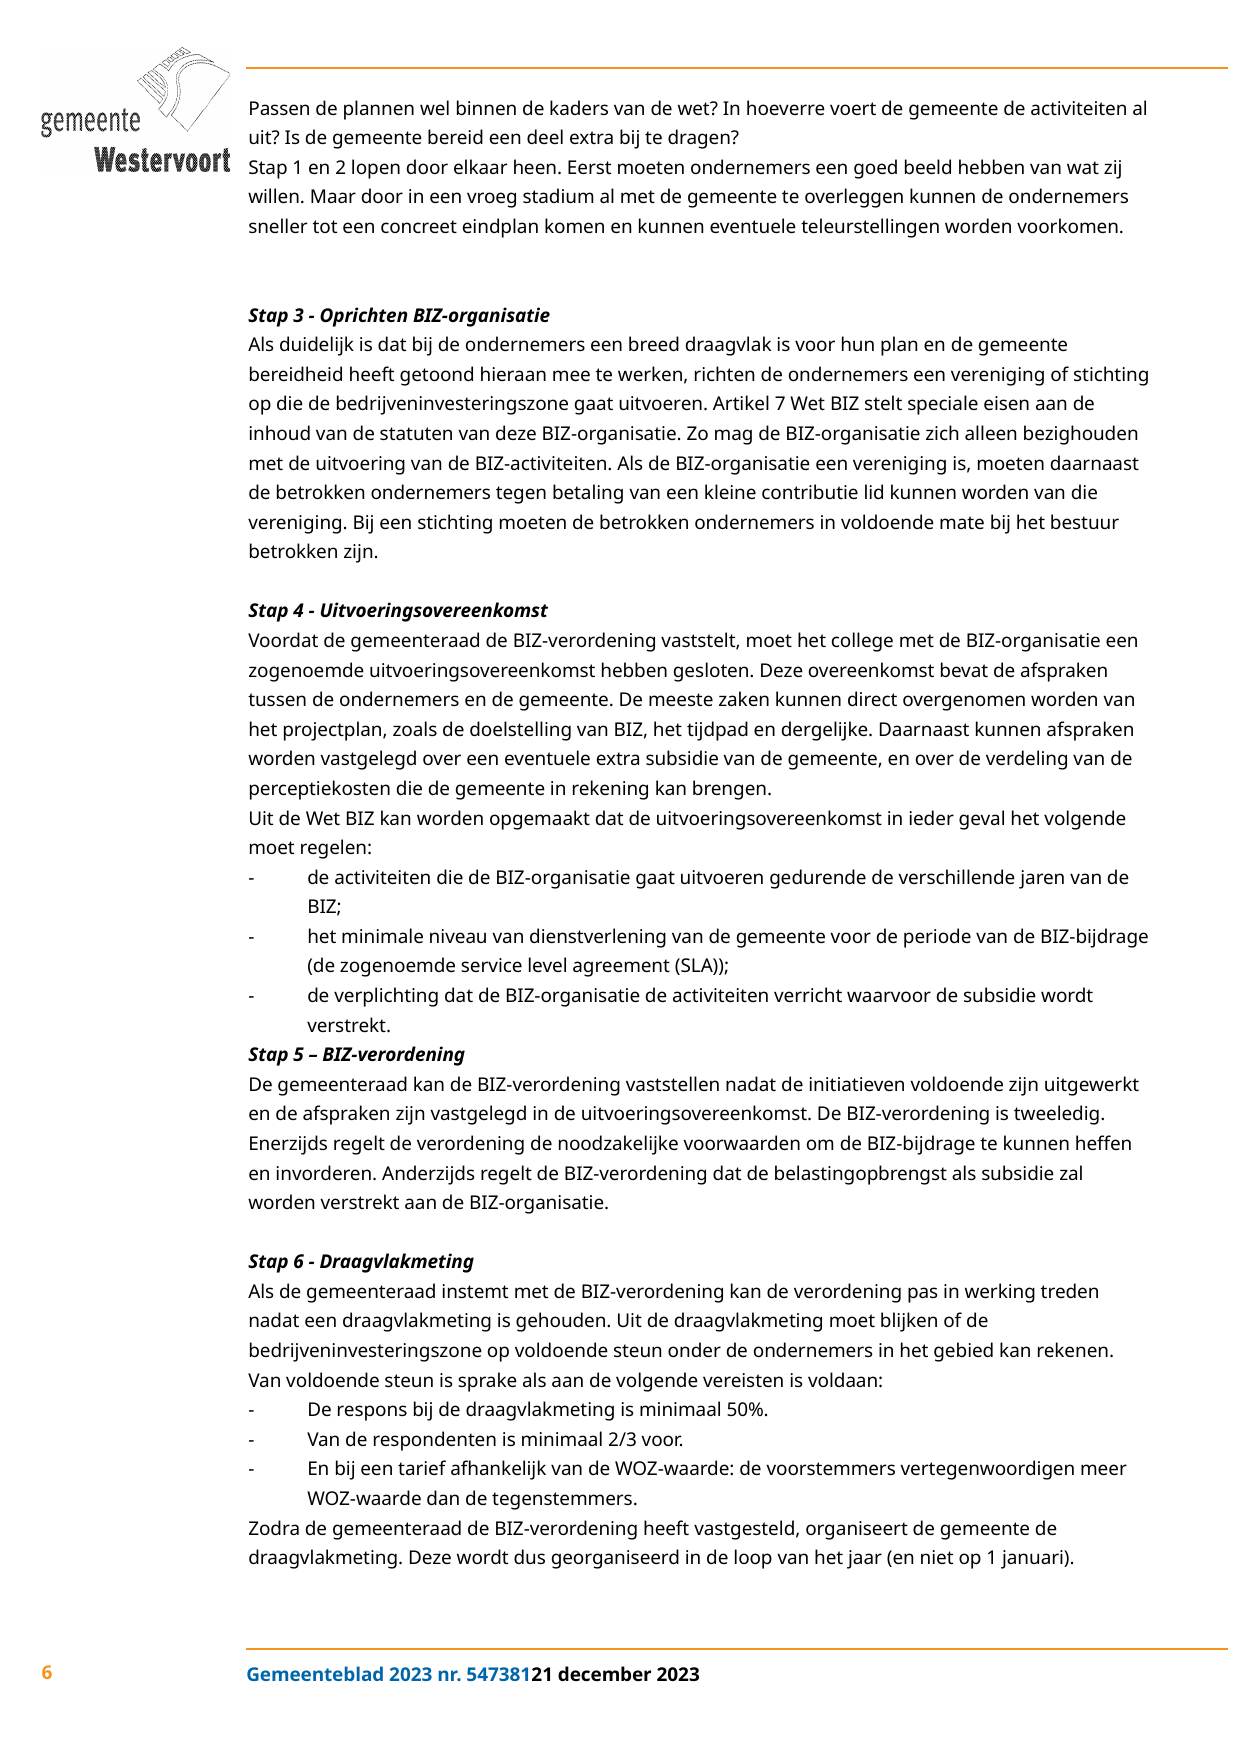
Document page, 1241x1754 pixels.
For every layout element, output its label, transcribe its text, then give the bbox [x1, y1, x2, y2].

text Stap 5 – BIZ-verordening [248, 1041, 1152, 1067]
list En bij een tarief afhankelijk van de WOZ-waarde: de voorstemmers vertegenwoordigen meer WOZ-waarde dan de tegenstemmers. [248, 1456, 1152, 1511]
list het minimale niveau van dienstverlening van de gemeente voor de periode van de BIZ-bijdrage (de zogenoemde service level agreement (SLA)); [248, 923, 1152, 978]
text Stap 4 - Uitvoeringsovereenkomst [248, 598, 1152, 623]
text Als de gemeenteraad instemt met de BIZ-verordening kan de verordening pas in werking treden nadat een draagvlakmeting is gehouden. Uit de draagvlakmeting moet blijken of de bedrijveninvesteringszone op voldoende steun onder de ondernemers in het gebied kan rekenen. Van voldoende steun is sprake als aan de volgende vereisten is voldaan: [248, 1278, 1152, 1393]
picture [41, 47, 231, 172]
list de verplichting dat de BIZ-organisatie de activiteiten verricht waarvoor de subsidie wordt verstrekt. [248, 982, 1152, 1038]
text Stap 3 - Oprichten BIZ-organisatie [248, 302, 1152, 328]
text Uit de Wet BIZ kan worden opgemaakt dat de uitvoeringsovereenkomst in ieder geval het volgende moet regelen: [248, 805, 1152, 860]
list Van de respondenten is minimaal 2/3 voor. [248, 1426, 1152, 1452]
text Als duidelijk is dat bij de ondernemers een breed draagvlak is voor hun plan en de gemeente bereidheid heeft getoond hieraan mee te werken, richten de ondernemers een vereniging of stichting op die de bedrijveninvesteringszone gaat uitvoeren. Artikel 7 Wet BIZ stelt speciale eisen aan de inhoud van de statuten van deze BIZ-organisatie. Zo mag de BIZ-organisatie zich alleen bezighouden met de uitvoering van de BIZ-activiteiten. Als de BIZ-organisatie een vereniging is, moeten daarnaast de betrokken ondernemers tegen betaling van een kleine contributie lid kunnen worden van die vereniging. Bij een stichting moeten de betrokken ondernemers in voldoende mate bij het bestuur betrokken zijn. [248, 331, 1152, 564]
list De respons bij de draagvlakmeting is minimaal 50%. [248, 1396, 1152, 1422]
text Stap 1 en 2 lopen door elkaar heen. Eerst moeten ondernemers een goed beeld hebben van wat zij willen. Maar door in een vroeg stadium al met de gemeente te overleggen kunnen de ondernemers sneller tot een concreet eindplan komen en kunnen eventuele teleurstellingen worden voorkomen. [248, 154, 1152, 239]
text De gemeenteraad kan de BIZ-verordening vaststellen nadat de initiatieven voldoende zijn uitgewerkt en de afspraken zijn vastgelegd in de uitvoeringsovereenkomst. De BIZ-verordening is tweeledig. Enerzijds regelt de verordening de noodzakelijke voorwaarden om de BIZ-bijdrage te kunnen heffen en invorderen. Anderzijds regelt de BIZ-verordening dat de belastingopbrengst als subsidie zal worden verstrekt aan de BIZ-organisatie. [248, 1071, 1152, 1215]
list de activiteiten die de BIZ-organisatie gaat uitvoeren gedurende de verschillende jaren van de BIZ; [248, 864, 1152, 919]
text Voordat de gemeenteraad de BIZ-verordening vaststelt, moet het college met de BIZ-organisatie een zogenoemde uitvoeringsovereenkomst hebben gesloten. Deze overeenkomst bevat de afspraken tussen de ondernemers en de gemeente. De meeste zaken kunnen direct overgenomen worden van het projectplan, zoals de doelstelling van BIZ, het tijdpad en dergelijke. Daarnaast kunnen afspraken worden vastgelegd over een eventuele extra subsidie van de gemeente, en over de verdeling van de perceptiekosten die de gemeente in rekening kan brengen. [248, 627, 1152, 801]
text Passen de plannen wel binnen de kaders van de wet? In hoeverre voert de gemeente de activiteiten al uit? Is de gemeente bereid een deel extra bij te dragen? [248, 95, 1152, 150]
text Stap 6 - Draagvlakmeting [248, 1248, 1152, 1274]
text Zodra de gemeenteraad de BIZ-verordening heeft vastgesteld, organiseert de gemeente de draagvlakmeting. Deze wordt dus georganiseerd in de loop van het jaar (en niet op 1 januari). [248, 1515, 1152, 1570]
